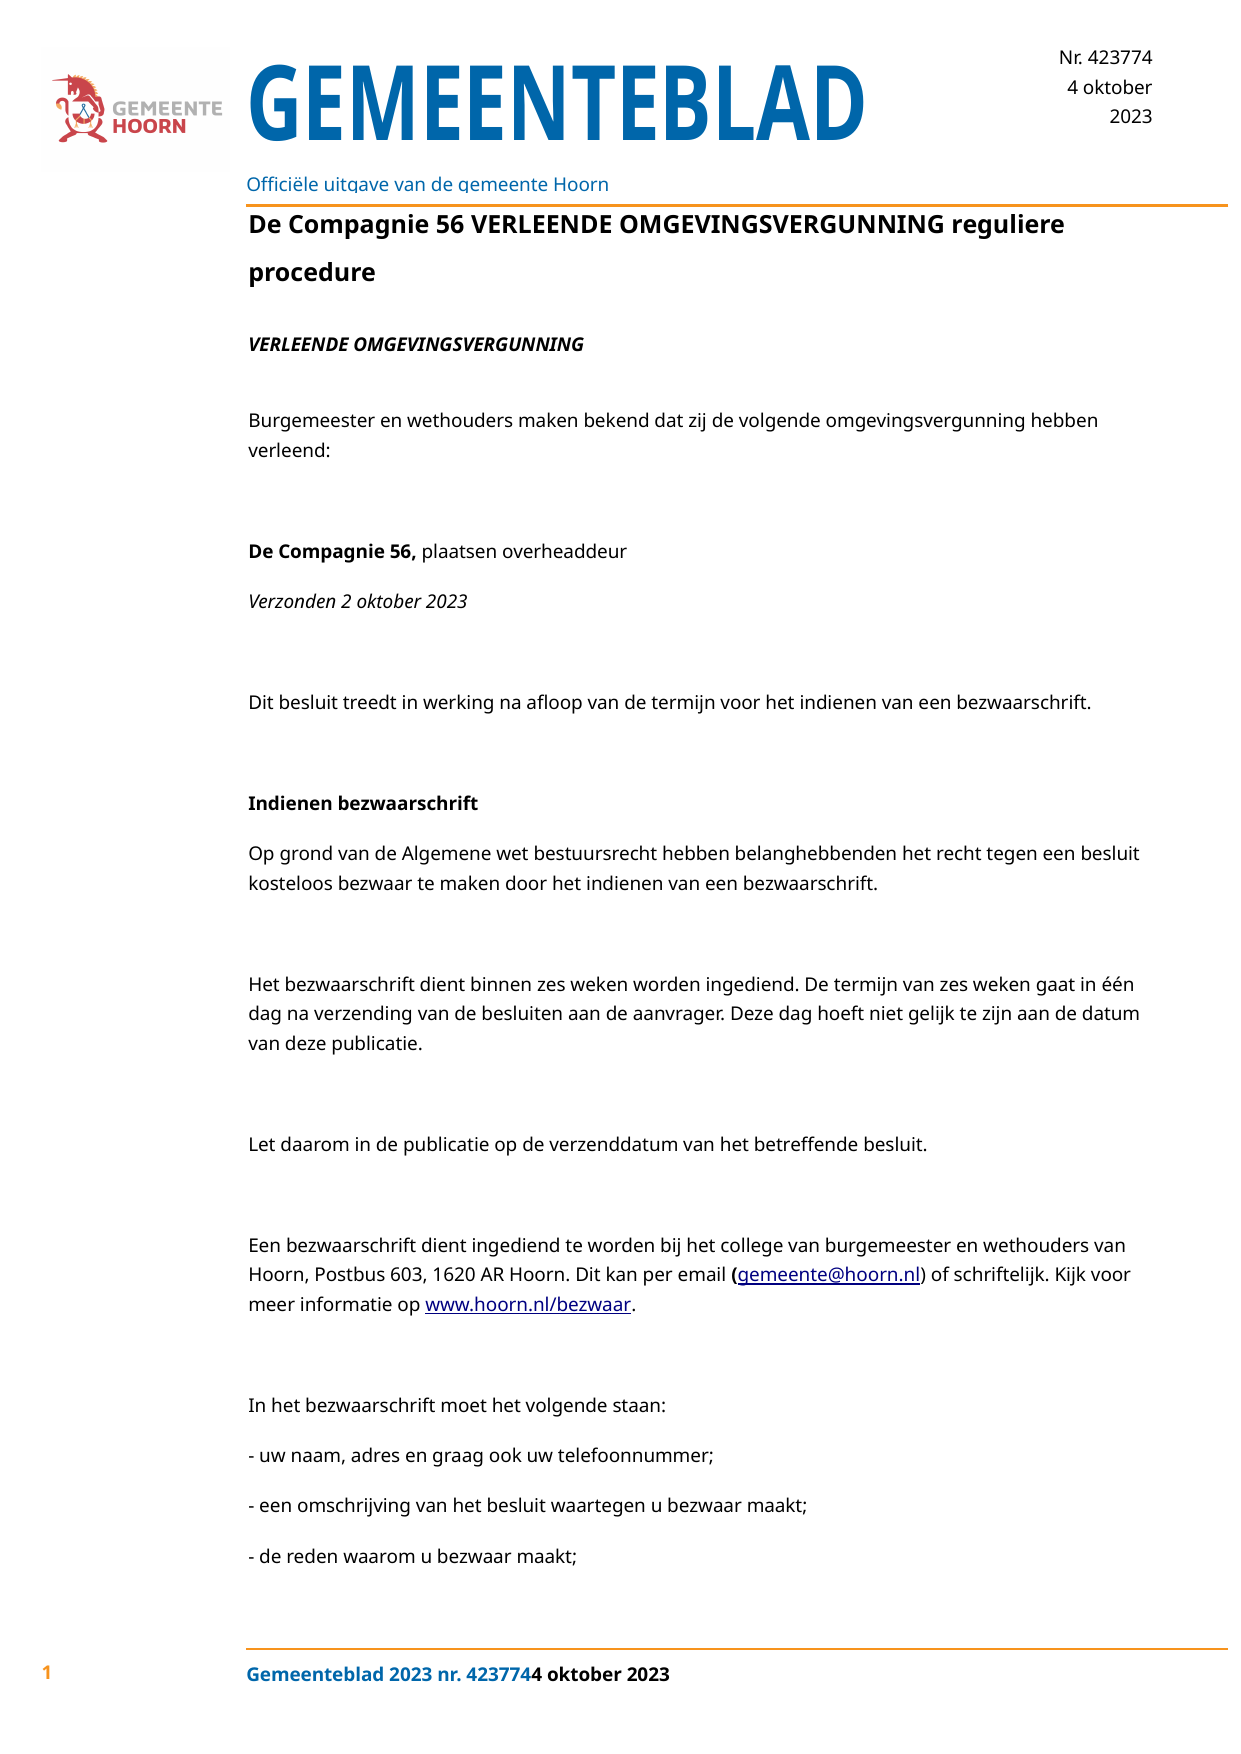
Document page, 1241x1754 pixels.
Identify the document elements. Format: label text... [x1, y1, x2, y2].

text Burgemeester en wethouders maken bekend dat zij de volgende omgevingsvergunning hebben verleend: [248, 408, 1152, 463]
text Een bezwaarschrift dient ingediend te worden bij het college van burgemeester en wethouders van Hoorn, Postbus 603, 1620 AR Hoorn. Dit kan per email (gemeente@hoorn.nl) of schriftelijk. Kijk voor meer informatie op www.hoorn.nl/bezwaar. [248, 1232, 1152, 1317]
text VERLEENDE OMGEVINGSVERGUNNING [248, 331, 1152, 357]
text Op grond van de Algemene wet bestuursrecht hebben belanghebbenden het recht tegen een besluit kosteloos bezwaar te maken door het indienen van een bezwaarschrift. [248, 841, 1152, 896]
text Verzonden 2 oktober 2023 [248, 588, 1152, 614]
text Indienen bezwaarschrift [248, 790, 1152, 816]
text Het bezwaarschrift dient binnen zes weken worden ingediend. De termijn van zes weken gaat in één dag na verzending van de besluiten aan de aanvrager. Deze dag hoeft niet gelijk te zijn aan de datum van deze publicatie. [248, 971, 1152, 1056]
text Dit besluit treedt in werking na afloop van de termijn voor het indienen van een bezwaarschrift. [248, 689, 1152, 715]
text De Compagnie 56 VERLEENDE OMGEVINGSVERGUNNING reguliere procedure [248, 207, 1152, 288]
text In het bezwaarschrift moet het volgende staan: [248, 1392, 1152, 1417]
text - uw naam, adres en graag ook uw telefoonnummer; [248, 1442, 1152, 1468]
text - de reden waarom u bezwaar maakt; [248, 1543, 1152, 1569]
text De Compagnie 56, plaatsen overheaddeur [248, 538, 1152, 564]
text Let daarom in de publicatie op de verzenddatum van het betreffende besluit. [248, 1131, 1152, 1157]
text - een omschrijving van het besluit waartegen u bezwaar maakt; [248, 1493, 1152, 1518]
picture [41, 47, 231, 172]
